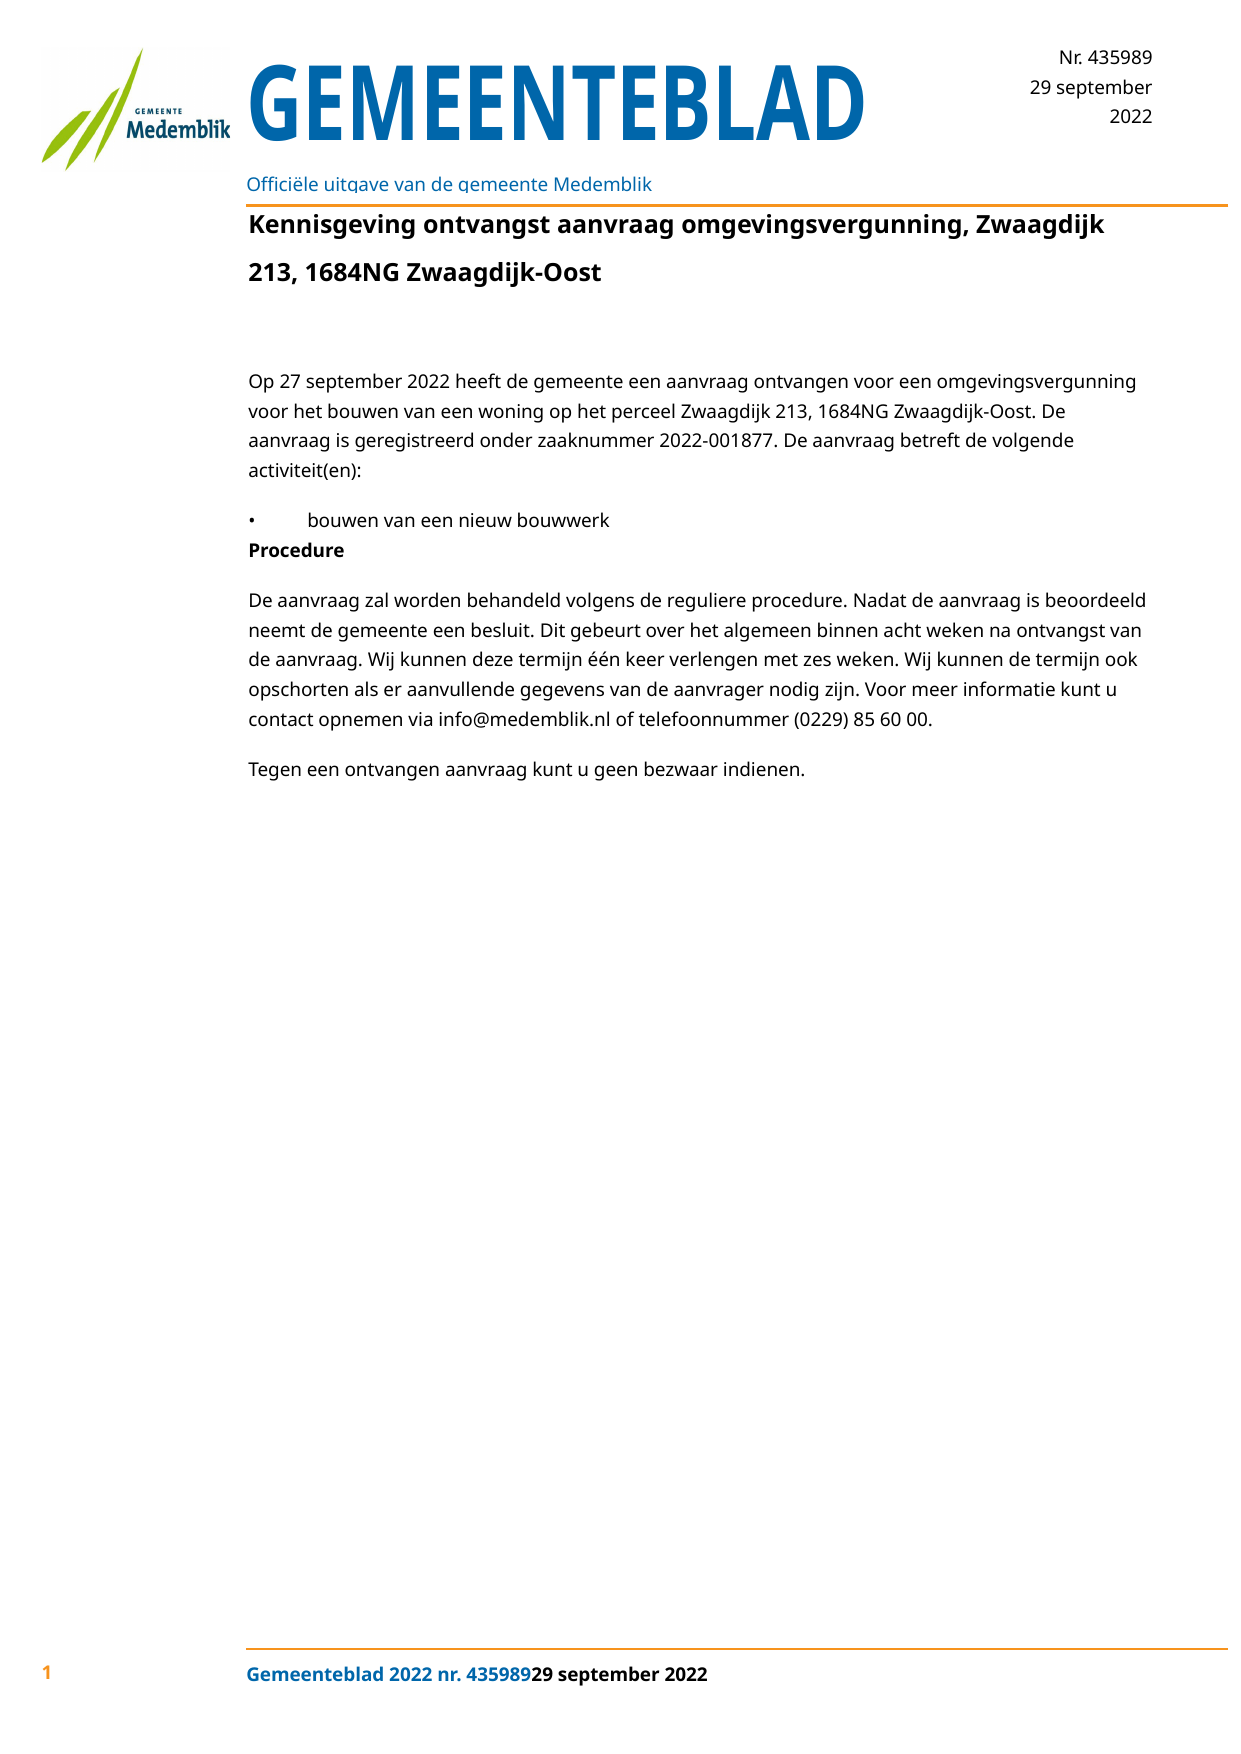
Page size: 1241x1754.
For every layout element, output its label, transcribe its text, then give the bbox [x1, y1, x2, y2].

text Procedure [248, 537, 1152, 563]
picture [41, 47, 231, 172]
text De aanvraag zal worden behandeld volgens de reguliere procedure. Nadat de aanvraag is beoordeeld neemt de gemeente een besluit. Dit gebeurt over het algemeen binnen acht weken na ontvangst van de aanvraag. Wij kunnen deze termijn één keer verlengen met zes weken. Wij kunnen de termijn ook opschorten als er aanvullende gegevens van de aanvrager nodig zijn. Voor meer informatie kunt u contact opnemen via info@medemblik.nl of telefoonnummer (0229) 85 60 00. [248, 587, 1152, 732]
text Kennisgeving ontvangst aanvraag omgevingsvergunning, Zwaagdijk 213, 1684NG Zwaagdijk-Oost [248, 207, 1152, 288]
list bouwen van een nieuw bouwwerk [248, 507, 1152, 533]
text Tegen een ontvangen aanvraag kunt u geen bezwaar indienen. [248, 756, 1152, 782]
text Op 27 september 2022 heeft de gemeente een aanvraag ontvangen voor een omgevingsvergunning voor het bouwen van een woning op het perceel Zwaagdijk 213, 1684NG Zwaagdijk-Oost. De aanvraag is geregistreerd onder zaaknummer 2022-001877. De aanvraag betreft de volgende activiteit(en): [248, 368, 1152, 483]
